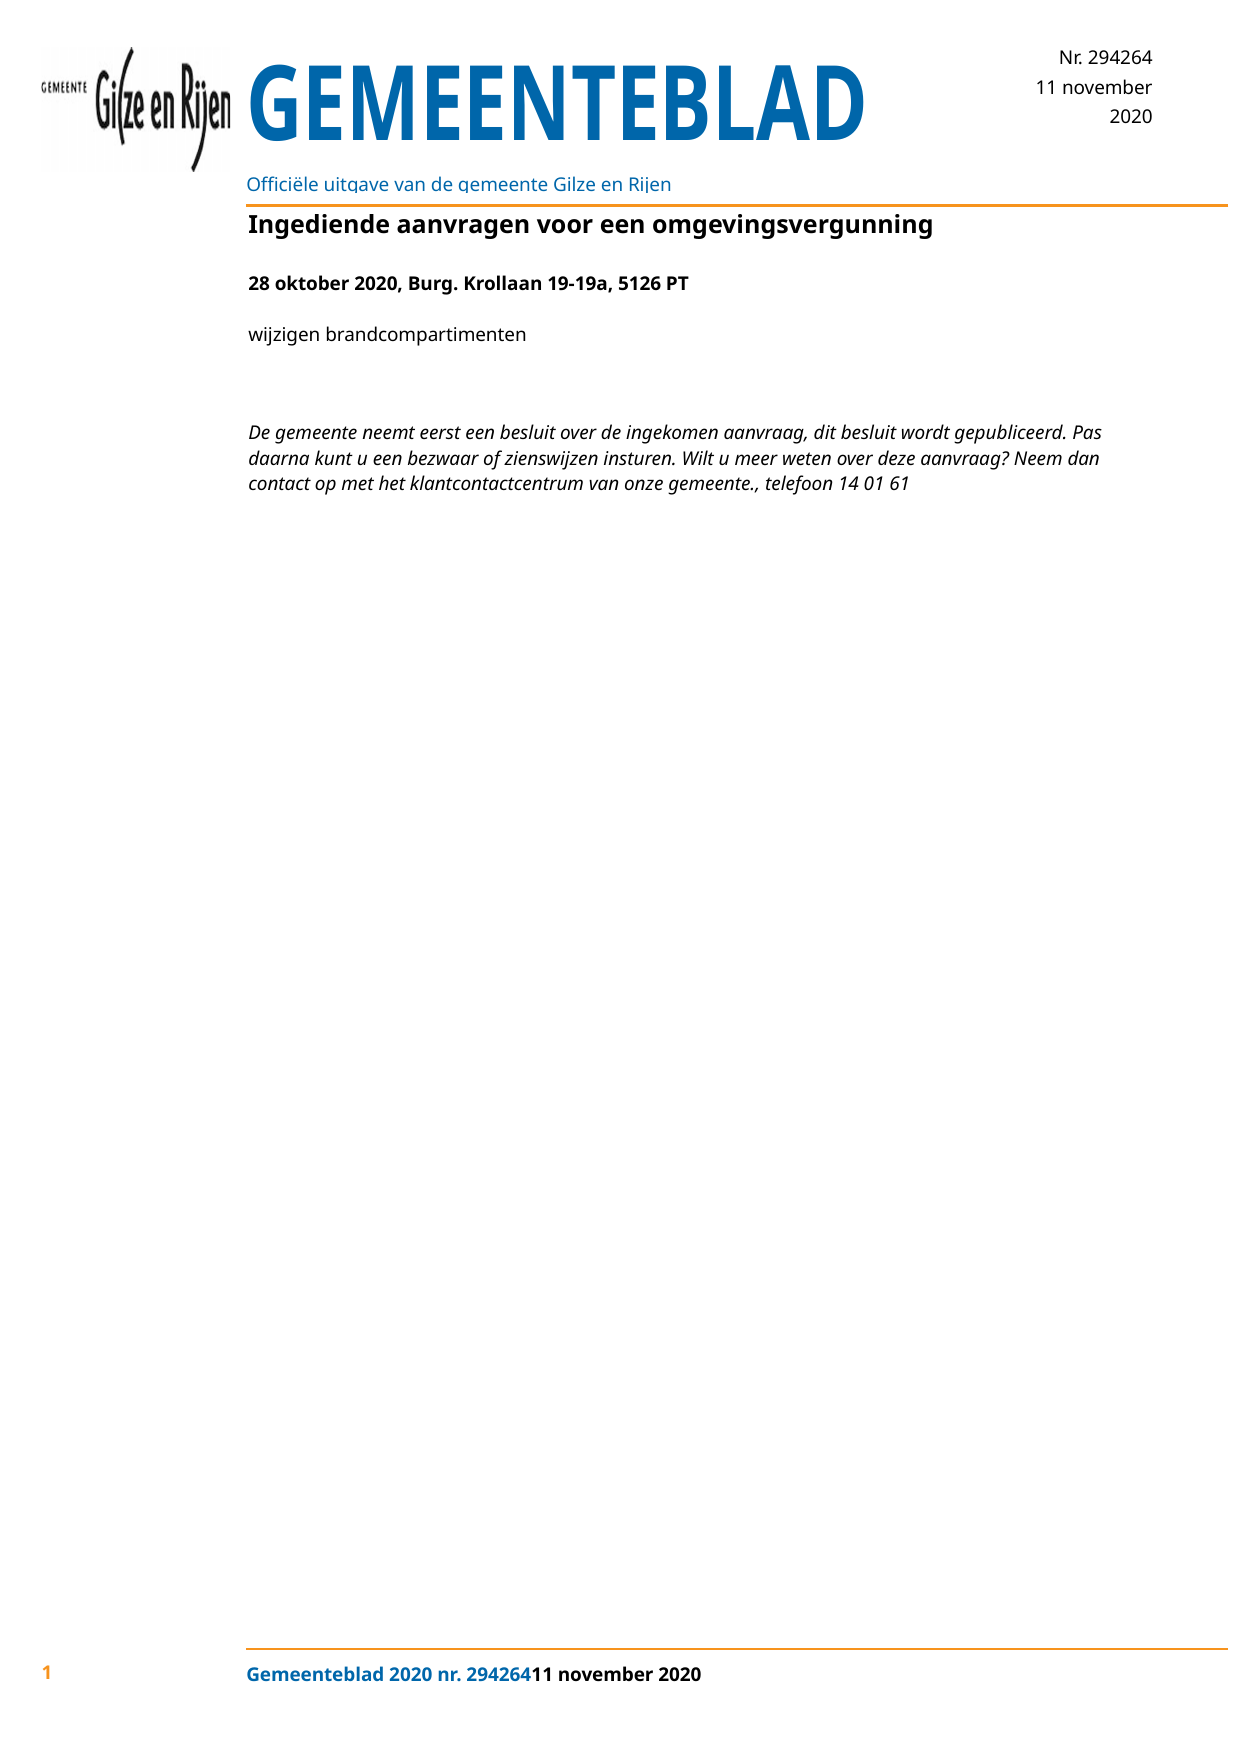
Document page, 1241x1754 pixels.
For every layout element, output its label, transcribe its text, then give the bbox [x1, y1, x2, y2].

picture [41, 47, 231, 172]
text Ingediende aanvragen voor een omgevingsvergunning [248, 207, 1152, 241]
text 28 oktober 2020, Burg. Krollaan 19-19a, 5126 PT [248, 270, 1152, 296]
text wijzigen brandcompartimenten [248, 321, 1152, 346]
text De gemeente neemt eerst een besluit over de ingekomen aanvraag, dit besluit wordt gepubliceerd. Pas daarna kunt u een bezwaar of zienswijzen insturen. Wilt u meer weten over deze aanvraag? Neem dan contact op met het klantcontactcentrum van onze gemeente., telefoon 14 01 61 [248, 419, 1152, 496]
